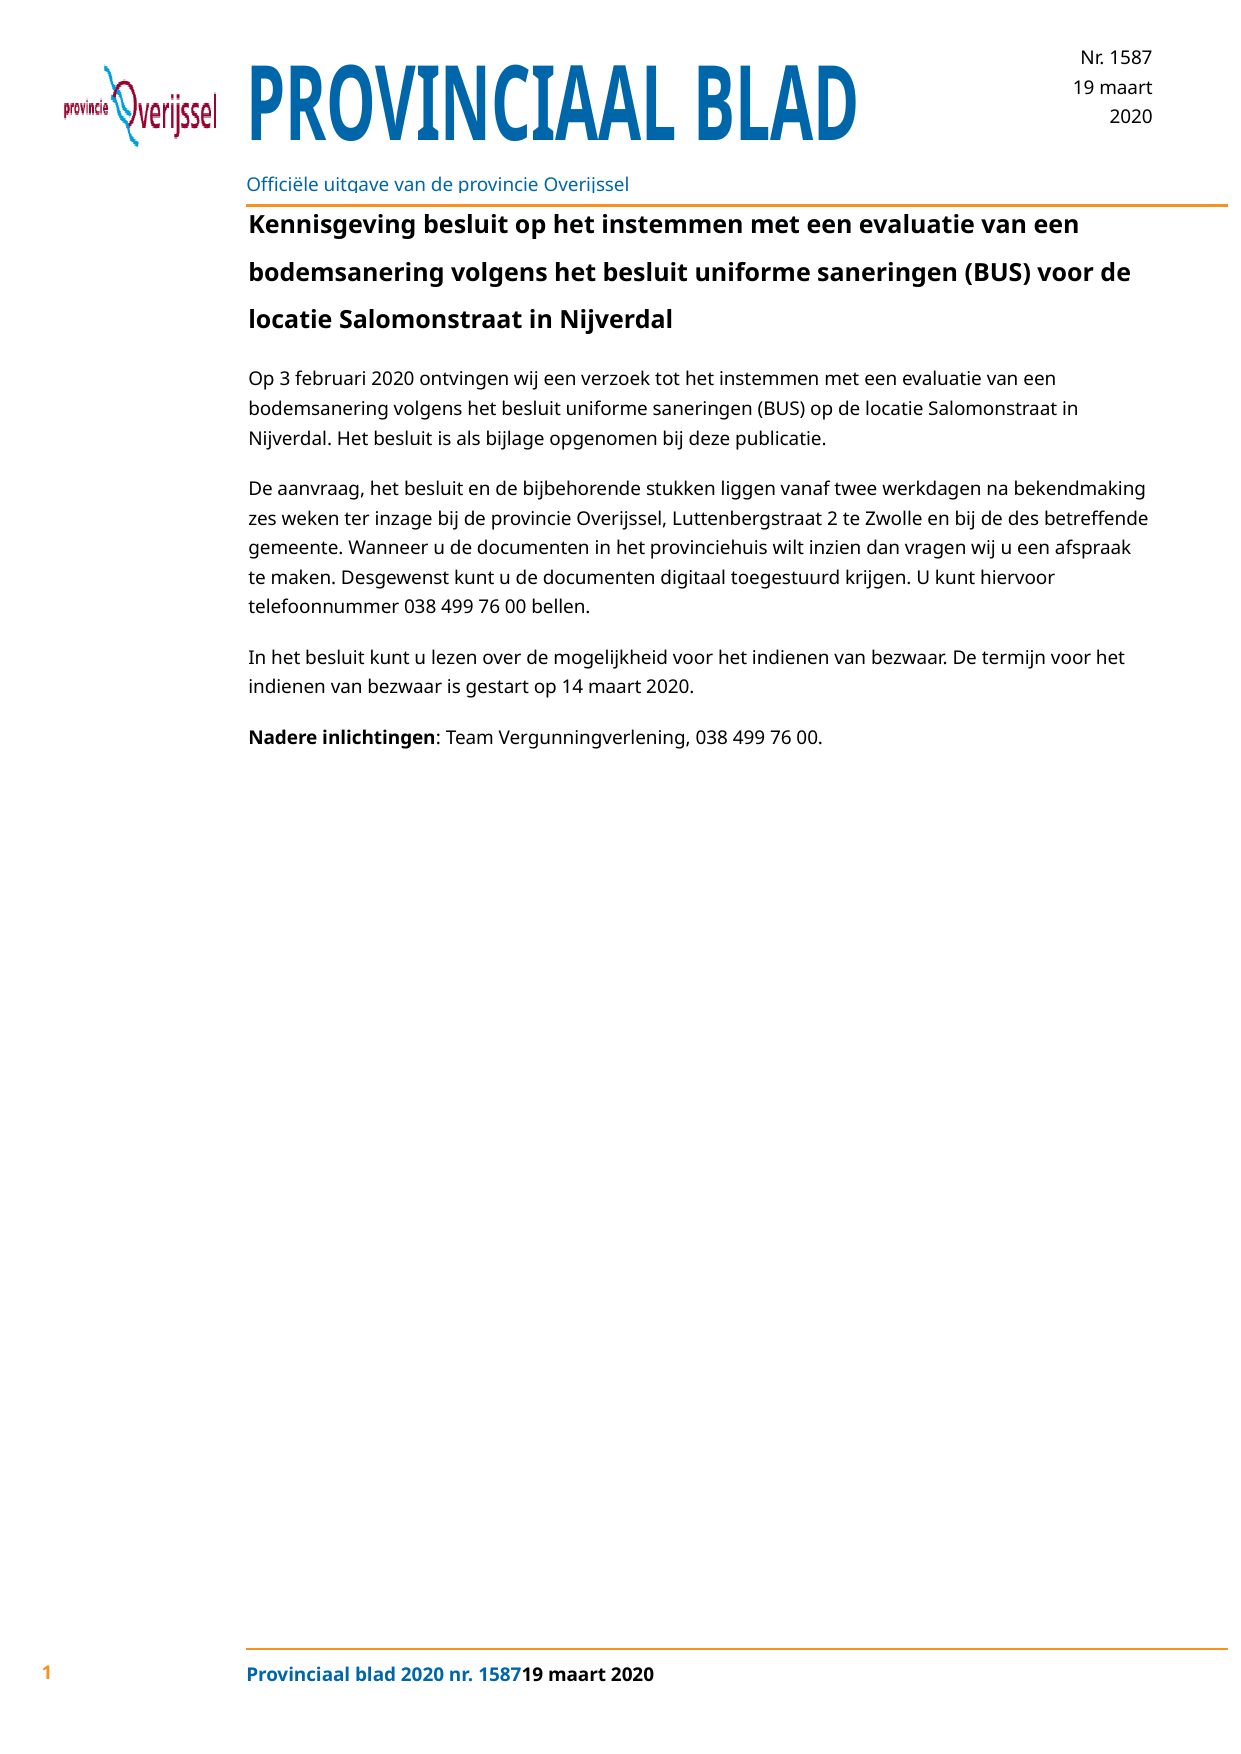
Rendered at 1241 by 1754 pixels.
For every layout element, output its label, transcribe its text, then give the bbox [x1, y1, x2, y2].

text Kennisgeving besluit op het instemmen met een evaluatie van een bodemsanering volgens het besluit uniforme saneringen (BUS) voor de locatie Salomonstraat in Nijverdal [248, 207, 1152, 336]
text In het besluit kunt u lezen over de mogelijkheid voor het indienen van bezwaar. De termijn voor het indienen van bezwaar is gestart op 14 maart 2020. [248, 644, 1152, 699]
picture [41, 47, 231, 172]
text Nadere inlichtingen: Team Vergunningverlening, 038 499 76 00. [248, 724, 1152, 749]
text Op 3 februari 2020 ontvingen wij een verzoek tot het instemmen met een evaluatie van een bodemsanering volgens het besluit uniforme saneringen (BUS) op de locatie Salomonstraat in Nijverdal. Het besluit is als bijlage opgenomen bij deze publicatie. [248, 366, 1152, 450]
text De aanvraag, het besluit en de bijbehorende stukken liggen vanaf twee werkdagen na bekendmaking zes weken ter inzage bij de provincie Overijssel, Luttenbergstraat 2 te Zwolle en bij de des betreffende gemeente. Wanneer u de documenten in het provinciehuis wilt inzien dan vragen wij u een afspraak te maken. Desgewenst kunt u de documenten digitaal toegestuurd krijgen. U kunt hiervoor telefoonnummer 038 499 76 00 bellen. [248, 475, 1152, 619]
